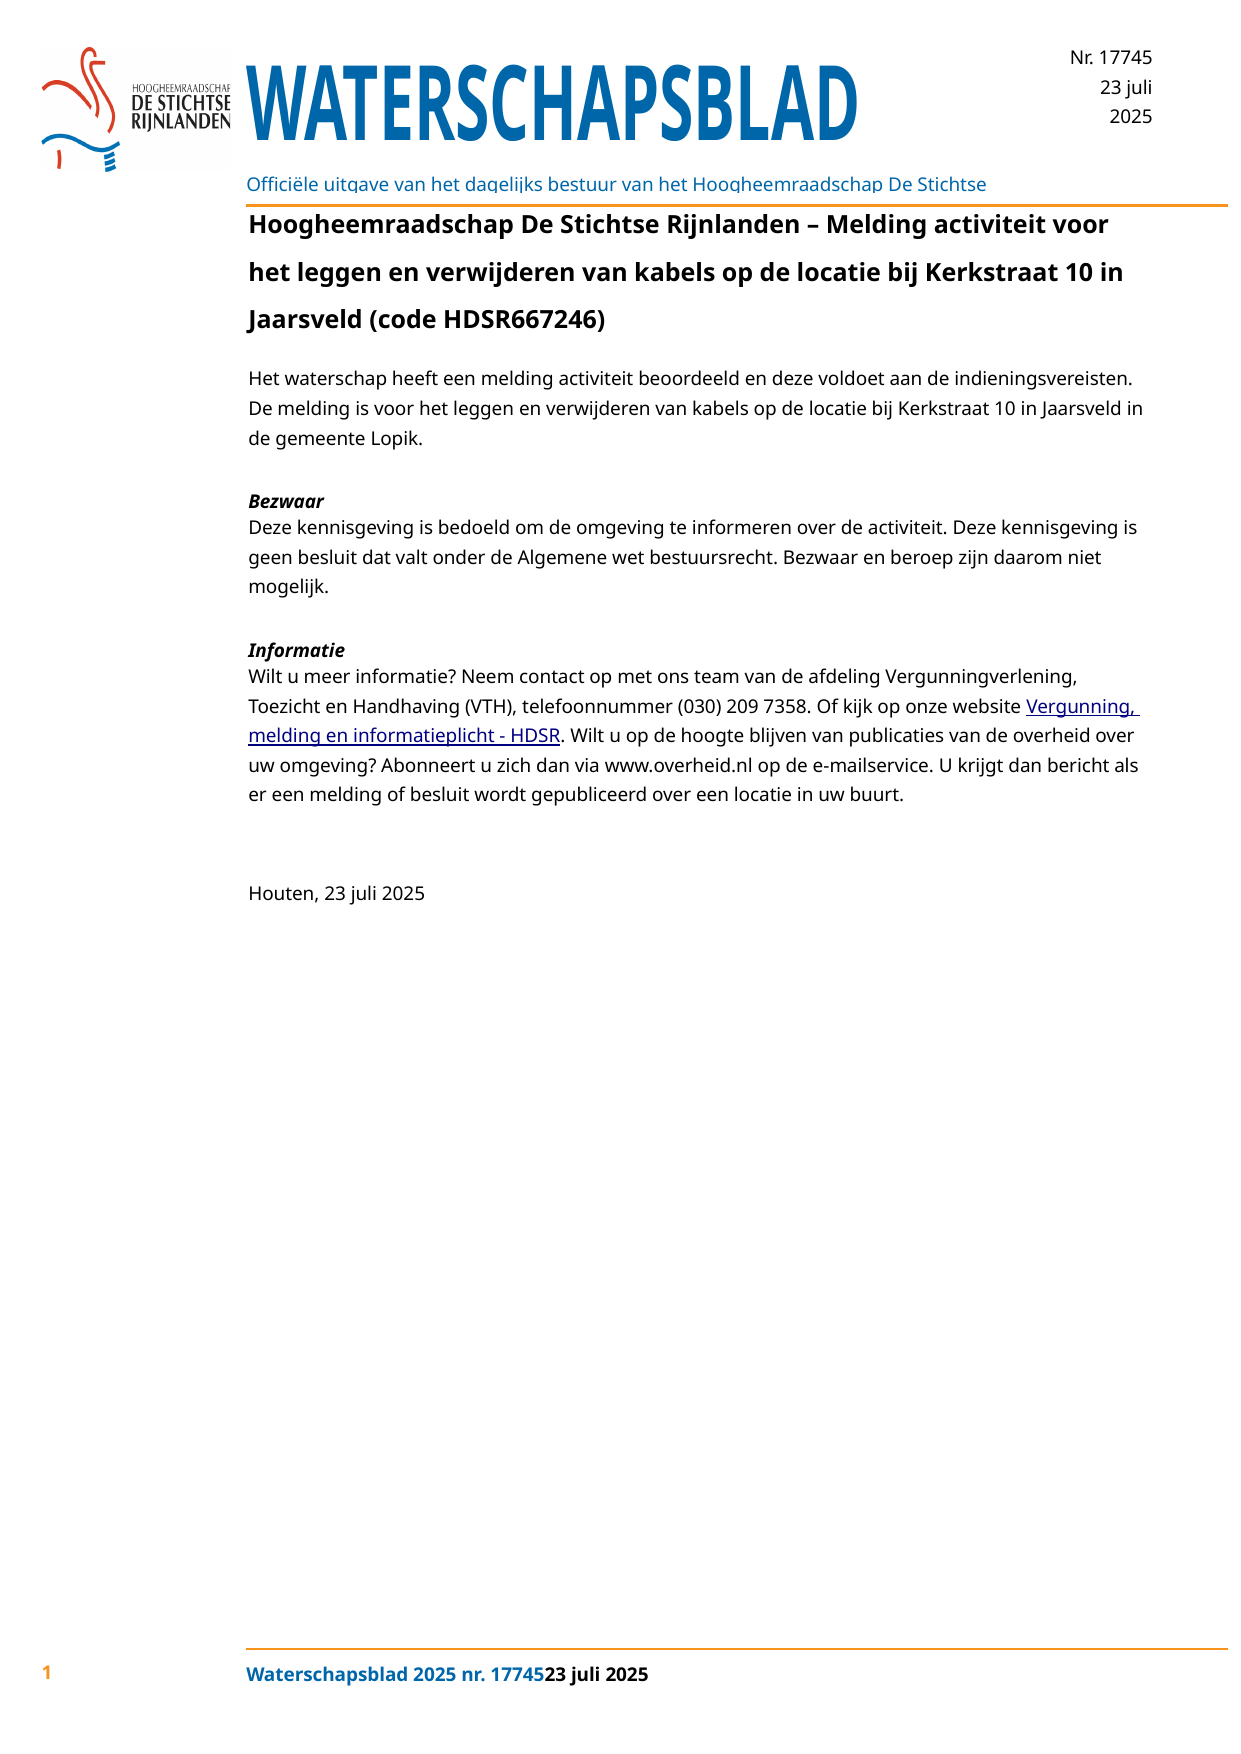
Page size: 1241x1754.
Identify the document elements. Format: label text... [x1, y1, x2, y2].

text Hoogheemraadschap De Stichtse Rijnlanden – Melding activiteit voor het leggen en verwijderen van kabels op de locatie bij Kerkstraat 10 in Jaarsveld (code HDSR667246) [248, 207, 1152, 336]
text Wilt u meer informatie? Neem contact op met ons team van de afdeling Vergunningverlening, Toezicht en Handhaving (VTH), telefoonnummer (030) 209 7358. Of kijk op onze website Vergunning, melding en informatieplicht - HDSR. Wilt u op de hoogte blijven van publicaties van de overheid over uw omgeving? Abonneert u zich dan via www.overheid.nl op de e-mailservice. U krijgt dan bericht als er een melding of besluit wordt gepubliceerd over een locatie in uw buurt. [248, 663, 1152, 807]
picture [41, 47, 231, 172]
text Het waterschap heeft een melding activiteit beoordeeld en deze voldoet aan de indieningsvereisten. De melding is voor het leggen en verwijderen van kabels op de locatie bij Kerkstraat 10 in Jaarsveld in de gemeente Lopik. [248, 366, 1152, 450]
text Houten, 23 juli 2025 [248, 880, 1152, 906]
text Bezwaar [248, 489, 1152, 514]
text Informatie [248, 637, 1152, 663]
text Deze kennisgeving is bedoeld om de omgeving te informeren over de activiteit. Deze kennisgeving is geen besluit dat valt onder de Algemene wet bestuursrecht. Bezwaar en beroep zijn daarom niet mogelijk. [248, 514, 1152, 599]
